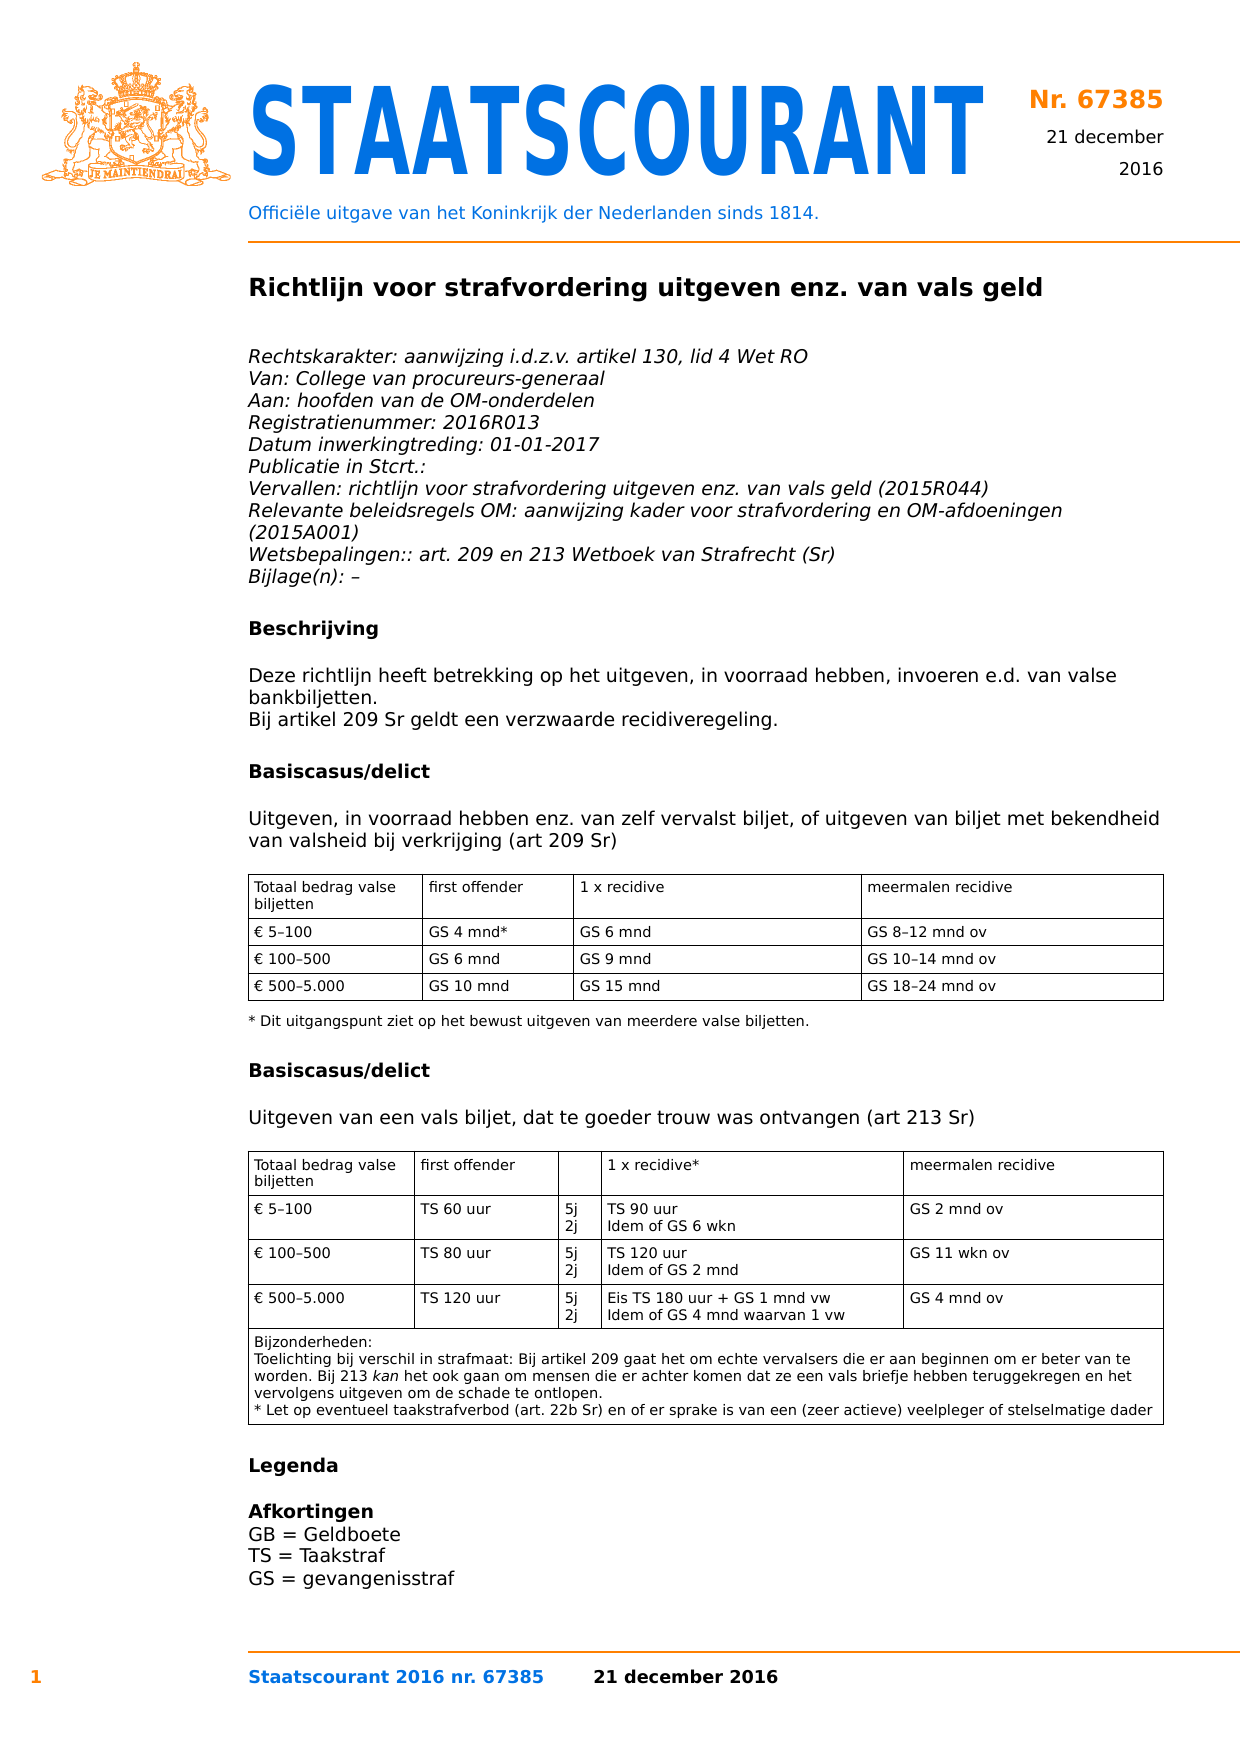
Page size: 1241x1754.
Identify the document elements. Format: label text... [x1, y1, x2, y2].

text Aan: hoofden van de OM-onderdelen [248, 390, 1163, 412]
table_cell € 100–500 [249, 946, 422, 973]
table_cell GS 2 mnd ov [904, 1196, 1163, 1239]
table_header first offender [423, 875, 573, 918]
text Deze richtlijn heeft betrekking op het uitgeven, in voorraad hebben, invoeren e.d. van valse bankbiljetten. [248, 665, 1163, 709]
table_cell 5j 2j [559, 1196, 601, 1239]
text TS = Taakstraf [248, 1545, 1163, 1567]
text Vervallen: richtlijn voor strafvordering uitgeven enz. van vals geld (2015R044) [248, 478, 1163, 500]
table_cell TS 60 uur [415, 1196, 558, 1239]
text Wetsbepalingen:: art. 209 en 213 Wetboek van Strafrecht (Sr) [248, 544, 1163, 566]
text Registratienummer: 2016R013 [248, 412, 1163, 434]
subtitle Legenda [248, 1454, 1163, 1476]
table_cell € 5–100 [249, 1196, 414, 1239]
table_header meermalen recidive [904, 1152, 1163, 1195]
table_cell Eis TS 180 uur + GS 1 mnd vw Idem of GS 4 mnd waarvan 1 vw [602, 1285, 903, 1328]
text Publicatie in Stcrt.: [248, 456, 1163, 478]
table_cell TS 90 uur Idem of GS 6 wkn [602, 1196, 903, 1239]
text Datum inwerkingtreding: 01-01-2017 [248, 434, 1163, 456]
table_cell € 500–5.000 [249, 1285, 414, 1328]
table_cell GS 10 mnd [423, 974, 573, 1000]
table_header 1 x recidive [574, 875, 861, 918]
table_cell € 100–500 [249, 1240, 414, 1284]
table_cell GS 10–14 mnd ov [862, 946, 1163, 973]
table_cell GS 15 mnd [574, 974, 861, 1000]
subtitle Basiscasus/delict [248, 761, 1163, 783]
text Uitgeven van een vals biljet, dat te goeder trouw was ontvangen (art 213 Sr) [248, 1107, 1163, 1129]
table_cell GS 8–12 mnd ov [862, 919, 1163, 945]
text Van: College van procureurs-generaal [248, 368, 1163, 390]
text Rechtskarakter: aanwijzing i.d.z.v. artikel 130, lid 4 Wet RO [248, 346, 1163, 368]
text (2015A001) [248, 522, 1163, 544]
table_cell 21 december [998, 121, 1240, 153]
table_cell 5j 2j [559, 1285, 601, 1328]
table_cell GS 9 mnd [574, 946, 861, 973]
text GS = gevangenisstraf [248, 1567, 1163, 1589]
table_cell Bijzonderheden: Toelichting bij verschil in strafmaat: Bij artikel 209 gaat het om echte vervalsers die er aan beginnen om er beter van te worden. Bij 213 kan het ook gaan om mensen die er achter komen dat ze een vals briefje hebben teruggekregen en het vervolgens uitgeven om de schade te ontlopen. * Let op eventueel taakstrafverbod (art. 22b Sr) en of er sprake is van een (zeer actieve) veelpleger of stelselmatige dader [249, 1329, 1163, 1423]
table_cell € 500–5.000 [249, 974, 422, 1000]
subtitle Beschrijving [248, 618, 1163, 640]
table_cell TS 120 uur [415, 1285, 558, 1328]
table_cell GS 4 mnd* [423, 919, 573, 945]
table_cell * Dit uitgangspunt ziet op het bewust uitgeven van meerdere valse biljetten. [248, 1001, 1163, 1030]
table_cell TS 120 uur Idem of GS 2 mnd [602, 1240, 903, 1284]
text Afkortingen [248, 1501, 1163, 1523]
table_cell GS 11 wkn ov [904, 1240, 1163, 1284]
table_header Nr. 67385 [998, 62, 1240, 121]
table_cell 5j 2j [559, 1240, 601, 1284]
subtitle Basiscasus/delict [248, 1060, 1163, 1082]
table_cell GS 18–24 mnd ov [862, 974, 1163, 1000]
subtitle Richtlijn voor strafvordering uitgeven enz. van vals geld [248, 273, 1163, 302]
text Relevante beleidsregels OM: aanwijzing kader voor strafvordering en OM-afdoeningen [248, 500, 1163, 522]
table_header Totaal bedrag valse biljetten [249, 1152, 414, 1195]
picture [41, 62, 231, 186]
table_cell TS 80 uur [415, 1240, 558, 1284]
text Bij artikel 209 Sr geldt een verzwaarde recidiveregeling. [248, 709, 1163, 731]
table_cell Officiële uitgave van het Koninkrijk der Nederlanden sinds 1814. [248, 203, 1240, 241]
text GB = Geldboete [248, 1523, 1163, 1545]
table_header Totaal bedrag valse biljetten [249, 875, 422, 918]
table_cell € 5–100 [249, 919, 422, 945]
text Bijlage(n): – [248, 566, 1163, 588]
table_header 1 x recidive* [602, 1152, 903, 1195]
table_header [25, 62, 248, 241]
table_header meermalen recidive [862, 875, 1163, 918]
text Uitgeven, in voorraad hebben enz. van zelf vervalst biljet, of uitgeven van biljet met bekendheid van valsheid bij verkrijging (art 209 Sr) [248, 808, 1163, 852]
table_cell 2016 [998, 153, 1240, 203]
table_cell GS 6 mnd [574, 919, 861, 945]
table_header STAATSCOURANT [248, 62, 998, 203]
table_header first offender [415, 1152, 558, 1195]
table_cell GS 6 mnd [423, 946, 573, 973]
table_cell GS 4 mnd ov [904, 1285, 1163, 1328]
table_header [559, 1152, 601, 1195]
